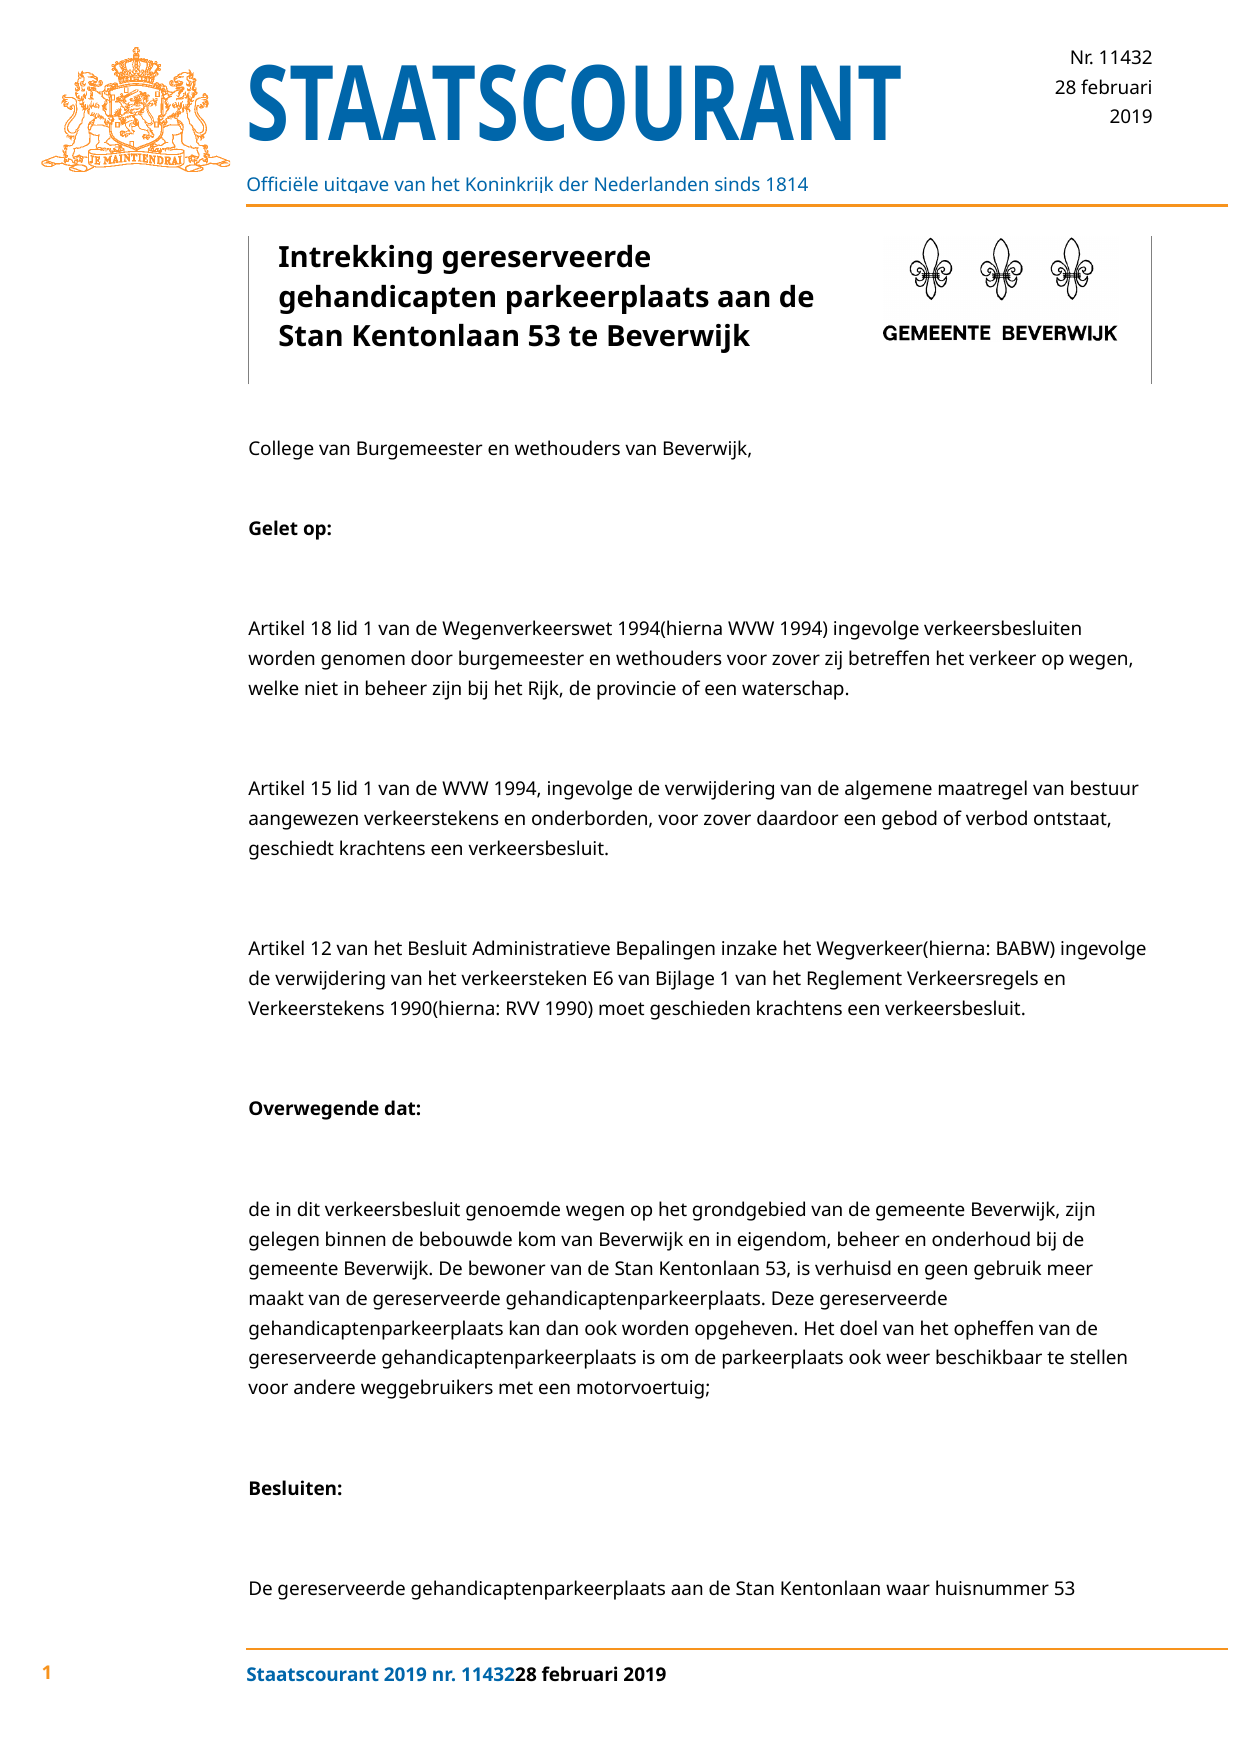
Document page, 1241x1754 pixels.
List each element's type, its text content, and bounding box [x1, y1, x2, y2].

text Artikel 18 lid 1 van de Wegenverkeerswet 1994(hierna WVW 1994) ingevolge verkeersbesluiten worden genomen door burgemeester en wethouders voor zover zij betreffen het verkeer op wegen, welke niet in beheer zijn bij het Rijk, de provincie of een waterschap. [248, 616, 1152, 700]
text Artikel 12 van het Besluit Administratieve Bepalingen inzake het Wegverkeer(hierna: BABW) ingevolge de verwijdering van het verkeersteken E6 van Bijlage 1 van het Reglement Verkeersregels en Verkeerstekens 1990(hierna: RVV 1990) moet geschieden krachtens een verkeersbesluit. [248, 936, 1152, 1020]
text Artikel 15 lid 1 van de WVW 1994, ingevolge de verwijdering van de algemene maatregel van bestuur aangewezen verkeerstekens en onderborden, voor zover daardoor een gebod of verbod ontstaat, geschiedt krachtens een verkeersbesluit. [248, 776, 1152, 860]
picture [882, 236, 1119, 342]
text De gereserveerde gehandicaptenparkeerplaats aan de Stan Kentonlaan waar huisnummer 53 [248, 1576, 1152, 1601]
table_header Intrekking gereserveerde gehandicapten parkeerplaats aan de Stan Kentonlaan 53 te Beverwijk [249, 236, 850, 384]
text de in dit verkeersbesluit genoemde wegen op het grondgebied van de gemeente Beverwijk, zijn gelegen binnen de bebouwde kom van Beverwijk en in eigendom, beheer en onderhoud bij de gemeente Beverwijk. De bewoner van de Stan Kentonlaan 53, is verhuisd en geen gebruik meer maakt van de gereserveerde gehandicaptenparkeerplaats. Deze gereserveerde gehandicaptenparkeerplaats kan dan ook worden opgeheven. Het doel van het opheffen van de gereserveerde gehandicaptenparkeerplaats is om de parkeerplaats ook weer beschikbaar te stellen voor andere weggebruikers met een motorvoertuig; [248, 1196, 1152, 1399]
table_header [850, 236, 1151, 384]
picture [41, 47, 231, 172]
text Gelet op: [248, 515, 1152, 540]
text Overwegende dat: [248, 1096, 1152, 1121]
text Besluiten: [248, 1475, 1152, 1500]
text College van Burgemeester en wethouders van Beverwijk, [248, 435, 1152, 460]
